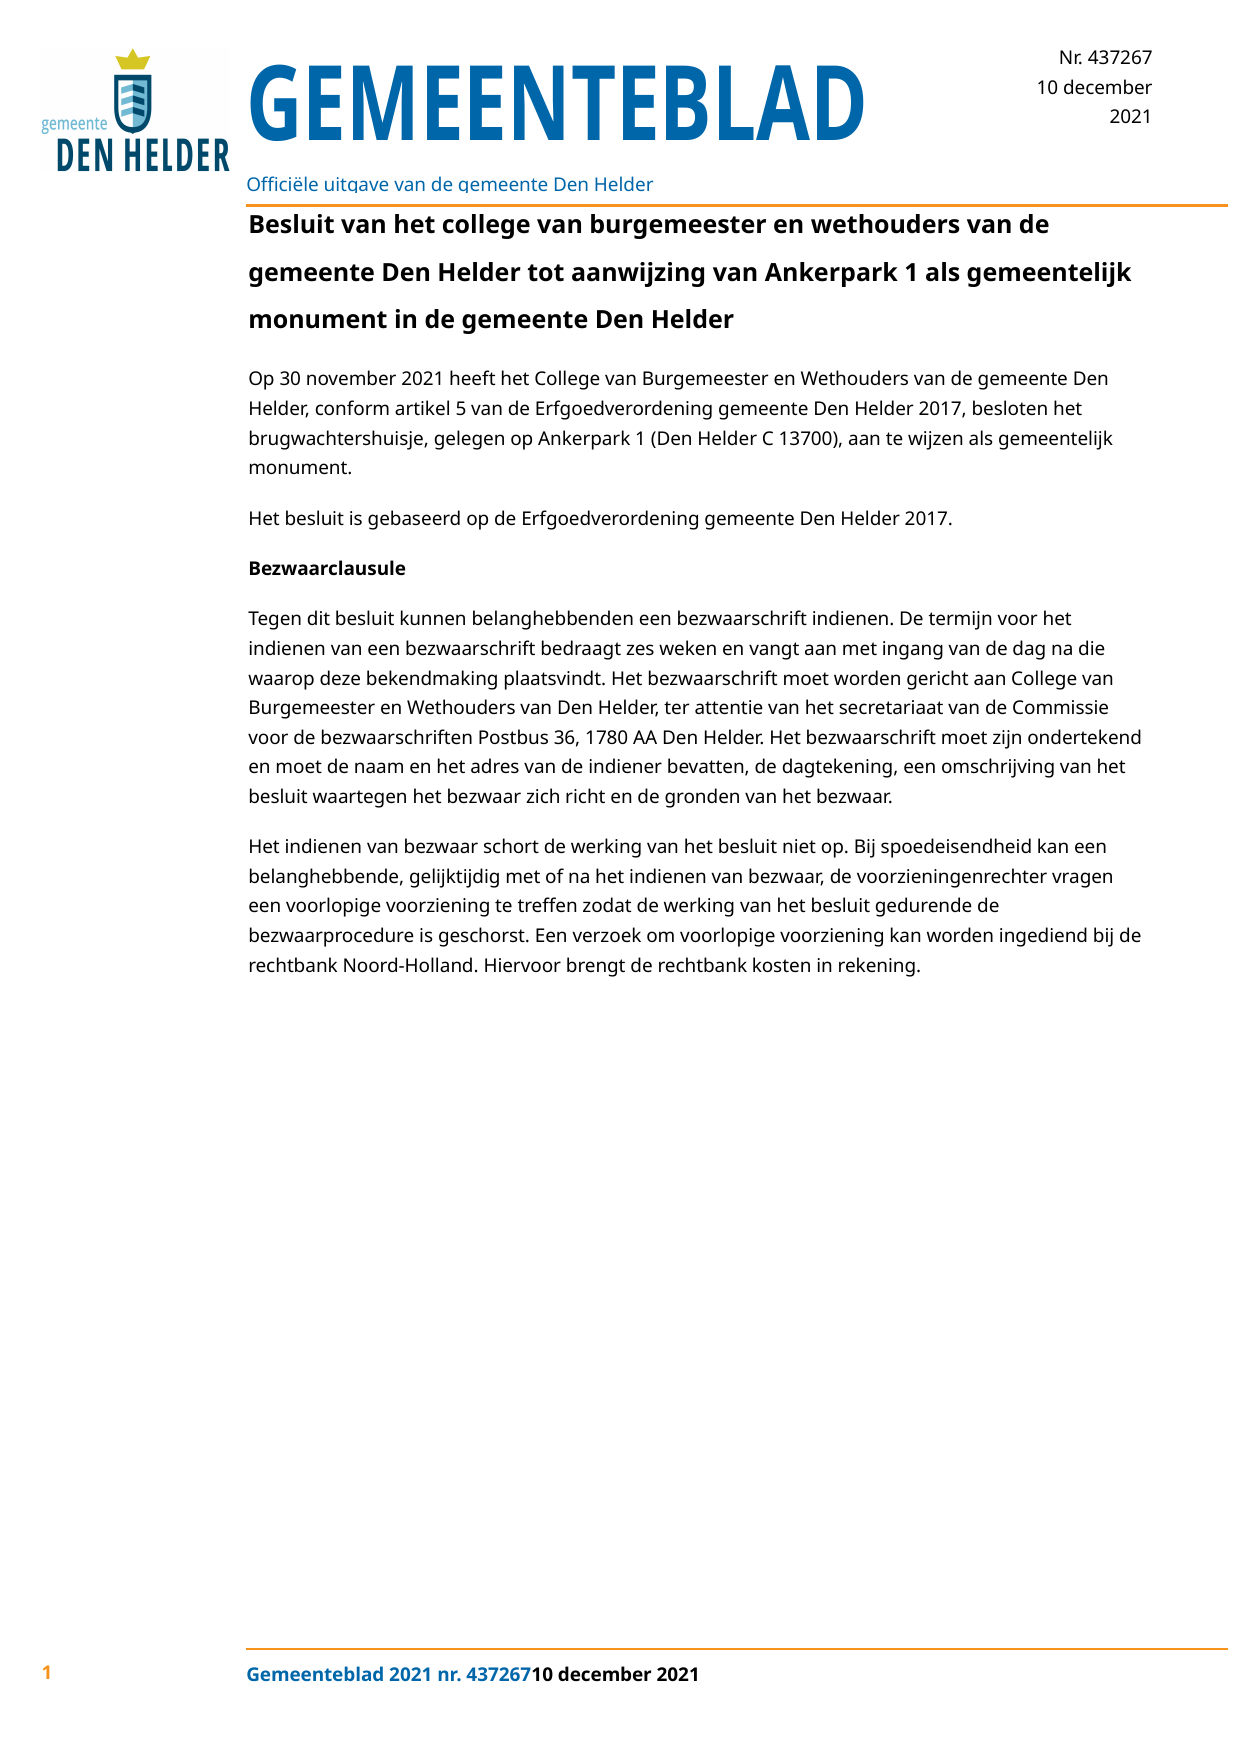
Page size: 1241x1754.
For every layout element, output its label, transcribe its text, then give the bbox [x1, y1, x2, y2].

text Tegen dit besluit kunnen belanghebbenden een bezwaarschrift indienen. De termijn voor het indienen van een bezwaarschrift bedraagt zes weken en vangt aan met ingang van de dag na die waarop deze bekendmaking plaatsvindt. Het bezwaarschrift moet worden gericht aan College van Burgemeester en Wethouders van Den Helder, ter attentie van het secretariaat van de Commissie voor de bezwaarschriften Postbus 36, 1780 AA Den Helder. Het bezwaarschrift moet zijn ondertekend en moet de naam en het adres van de indiener bevatten, de dagtekening, een omschrijving van het besluit waartegen het bezwaar zich richt en de gronden van het bezwaar. [248, 606, 1152, 809]
text Op 30 november 2021 heeft het College van Burgemeester en Wethouders van de gemeente Den Helder, conform artikel 5 van de Erfgoedverordening gemeente Den Helder 2017, besloten het brugwachtershuisje, gelegen op Ankerpark 1 (Den Helder C 13700), aan te wijzen als gemeentelijk monument. [248, 366, 1152, 480]
text Het besluit is gebaseerd op de Erfgoedverordening gemeente Den Helder 2017. [248, 505, 1152, 530]
picture [182, 144, 187, 165]
text Het indienen van bezwaar schort de werking van het besluit niet op. Bij spoedeisendheid kan een belanghebbende, gelijktijdig met of na het indienen van bezwaar, de voorzieningenrechter vragen een voorlopige voorziening te treffen zodat de werking van het besluit gedurende de bezwaarprocedure is geschorst. Een verzoek om voorlopige voorziening kan worden ingediend bij de rechtbank Noord-Holland. Hiervoor brengt de rechtbank kosten in rekening. [248, 833, 1152, 977]
picture [100, 154, 106, 172]
picture [220, 160, 224, 172]
text Bezwaarclausule [248, 555, 1152, 581]
picture [130, 157, 135, 172]
text Besluit van het college van burgemeester en wethouders van de gemeente Den Helder tot aanwijzing van Ankerpark 1 als gemeentelijk monument in de gemeente Den Helder [248, 207, 1152, 336]
picture [63, 144, 68, 165]
picture [41, 47, 231, 172]
